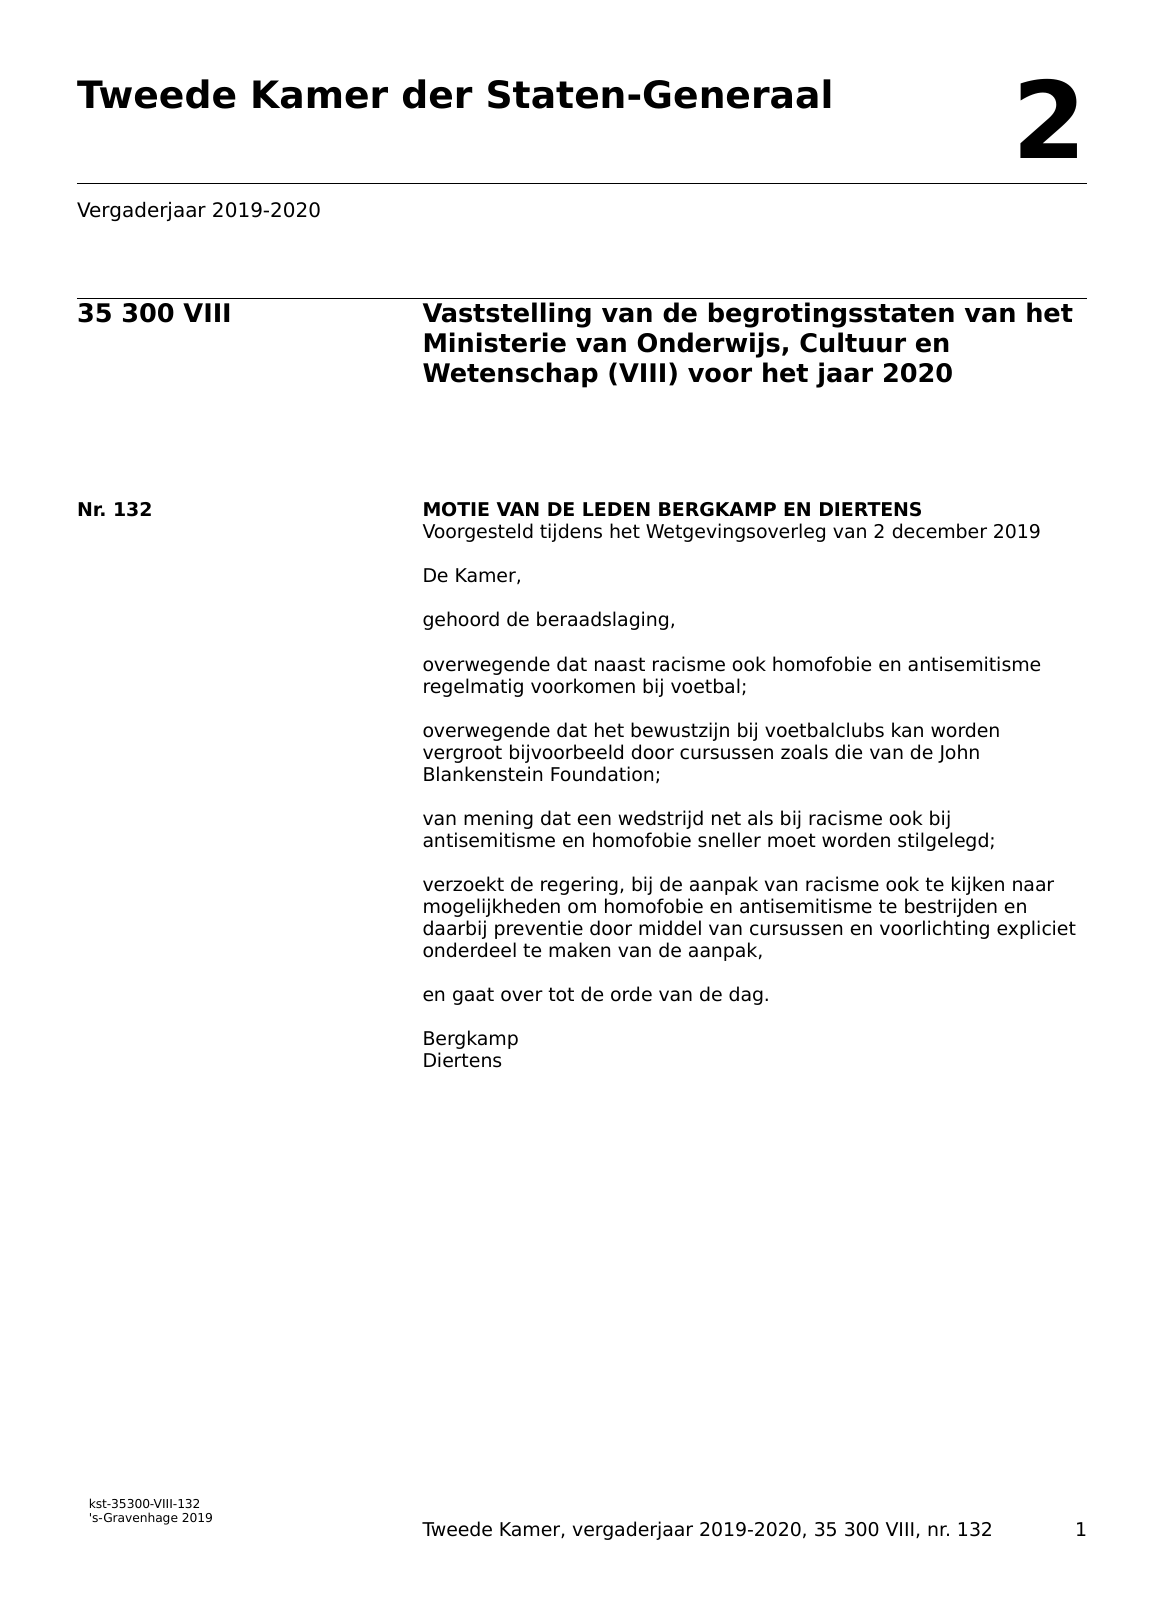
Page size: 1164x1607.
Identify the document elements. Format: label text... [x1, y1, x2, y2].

text overwegende dat het bewustzijn bij voetbalclubs kan worden vergroot bijvoorbeeld door cursussen zoals die van de John Blankenstein Foundation; [422, 720, 1087, 786]
table_cell Vergaderjaar 2019-2020 [77, 184, 1087, 298]
subtitle Nr. 132 MOTIE VAN DE LEDEN BERGKAMP EN DIERTENS [77, 499, 1087, 521]
text verzoekt de regering, bij de aanpak van racisme ook te kijken naar mogelijkheden om homofobie en antisemitisme te bestrijden en daarbij preventie door middel van cursussen en voorlichting expliciet onderdeel te maken van de aanpak, [422, 874, 1087, 962]
text en gaat over tot de orde van de dag. [422, 984, 1087, 1006]
text overwegende dat naast racisme ook homofobie en antisemitisme regelmatig voorkomen bij voetbal; [422, 653, 1087, 697]
text Voorgesteld tijdens het Wetgevingsoverleg van 2 december 2019 [422, 521, 1087, 543]
text Bergkamp [422, 1028, 1087, 1050]
text gehoord de beraadslaging, [422, 609, 1087, 631]
table_header Tweede Kamer der Staten-Generaal [77, 59, 886, 183]
subtitle 35 300 VIII Vaststelling van de begrotingsstaten van het Ministerie van Onderwijs, Cultuur en Wetenschap (VIII) voor het jaar 2020 [77, 299, 1087, 388]
text De Kamer, [422, 565, 1087, 587]
text van mening dat een wedstrijd net als bij racisme ook bij antisemitisme en homofobie sneller moet worden stilgelegd; [422, 808, 1087, 852]
text 's-Gravenhage 2019 [88, 1511, 323, 1525]
table_header 2 [886, 59, 1087, 183]
text kst-35300-VIII-132 [88, 1497, 323, 1511]
text Diertens [422, 1050, 1087, 1072]
